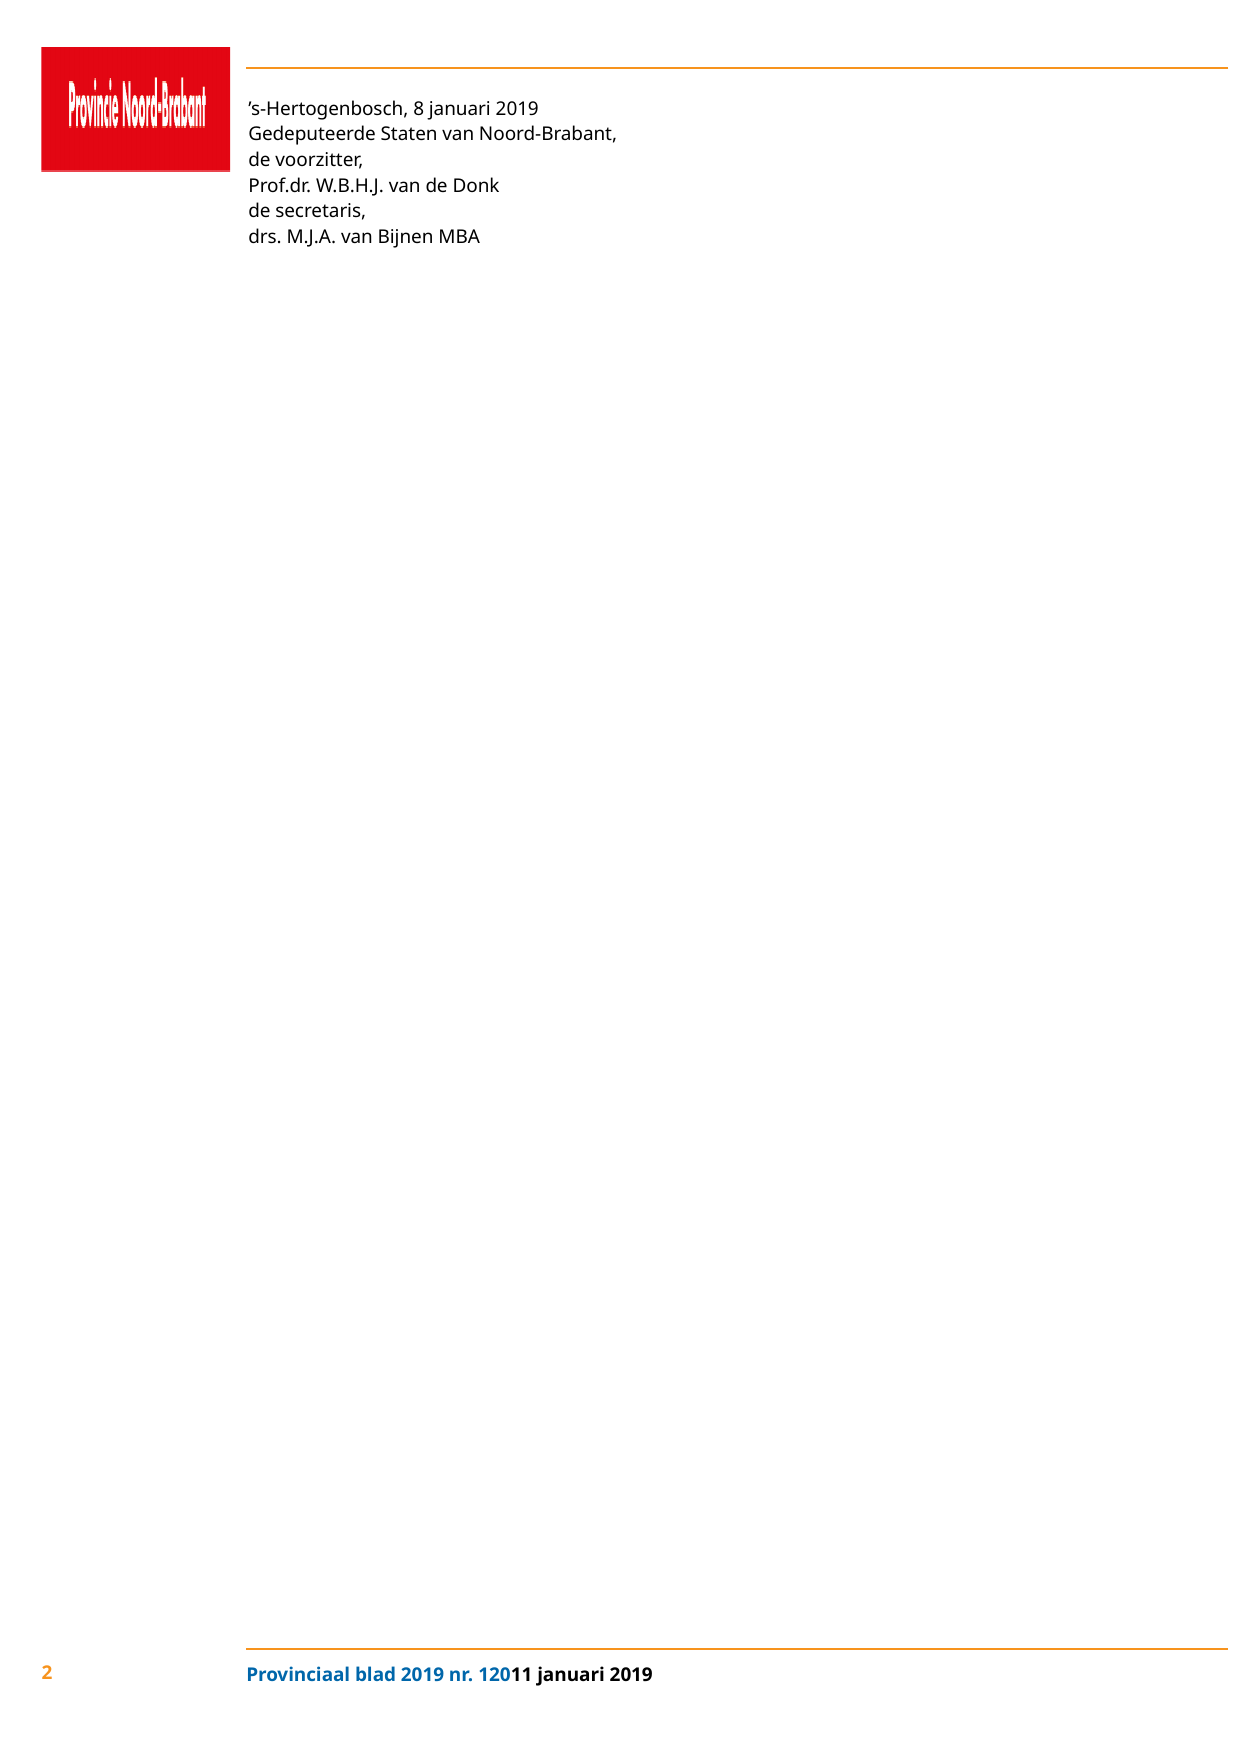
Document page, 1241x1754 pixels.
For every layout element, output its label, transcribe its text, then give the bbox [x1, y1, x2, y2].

text ’s-Hertogenbosch, 8 januari 2019 [248, 95, 1152, 121]
text de voorzitter, [248, 146, 1152, 172]
text drs. M.J.A. van Bijnen MBA [248, 223, 1152, 249]
text de secretaris, [248, 198, 1152, 223]
text Prof.dr. W.B.H.J. van de Donk [248, 172, 1152, 198]
picture [41, 47, 231, 172]
text Gedeputeerde Staten van Noord-Brabant, [248, 121, 1152, 146]
